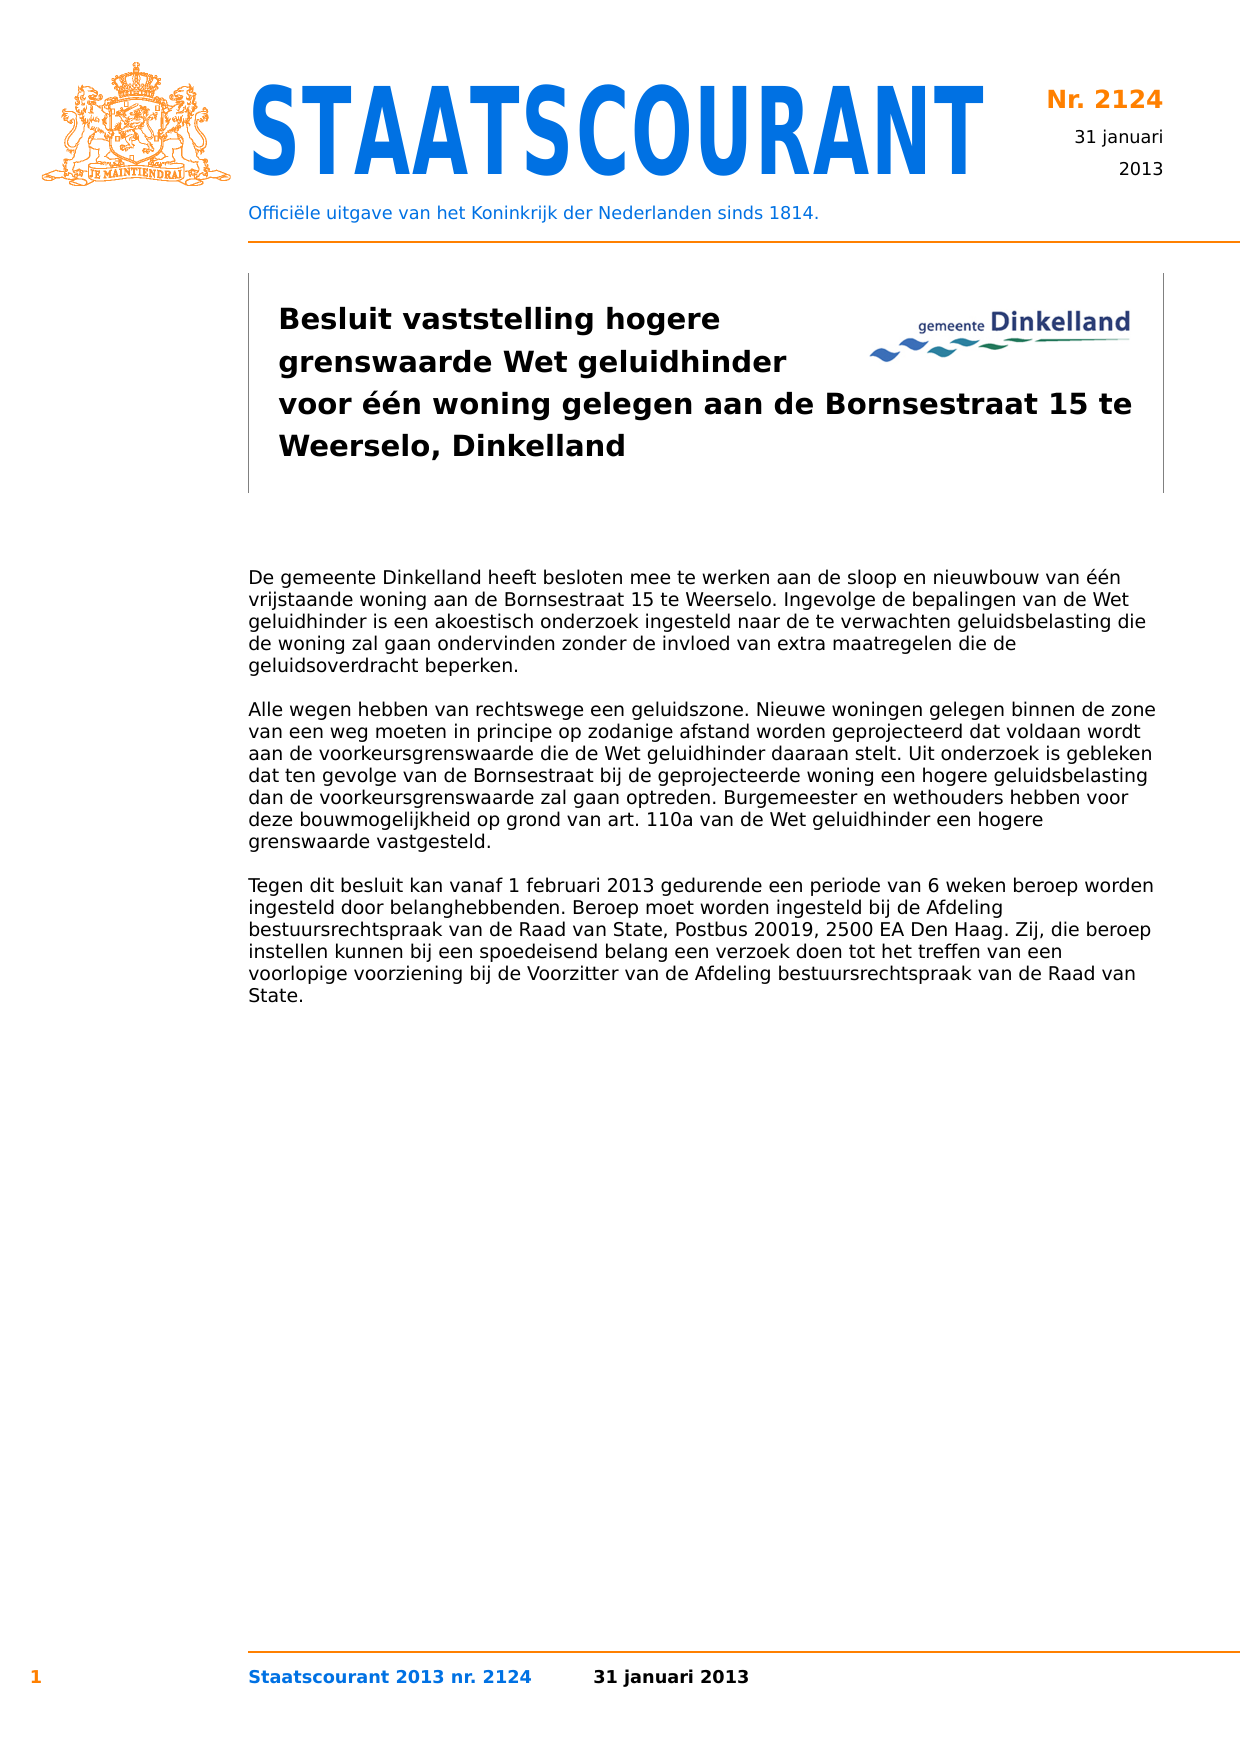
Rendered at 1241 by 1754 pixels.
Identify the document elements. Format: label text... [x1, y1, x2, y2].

table_cell 2013 [998, 153, 1240, 203]
text Alle wegen hebben van rechtswege een geluidszone. Nieuwe woningen gelegen binnen de zone van een weg moeten in principe op zodanige afstand worden geprojecteerd dat voldaan wordt aan de voorkeursgrenswaarde die de Wet geluidhinder daaraan stelt. Uit onderzoek is gebleken dat ten gevolge van de Bornsestraat bij de geprojecteerde woning een hogere geluidsbelasting dan de voorkeursgrenswaarde zal gaan optreden. Burgemeester en wethouders hebben voor deze bouwmogelijkheid op grond van art. 110a van de Wet geluidhinder een hogere grenswaarde vastgesteld. [248, 699, 1163, 853]
picture [867, 302, 1134, 368]
table_header Nr. 2124 [998, 62, 1240, 121]
text De gemeente Dinkelland heeft besloten mee te werken aan de sloop en nieuwbouw van één vrijstaande woning aan de Bornsestraat 15 te Weerselo. Ingevolge de bepalingen van de Wet geluidhinder is een akoestisch onderzoek ingesteld naar de te verwachten geluidsbelasting die de woning zal gaan ondervinden zonder de invloed van extra maatregelen die de geluidsoverdracht beperken. [248, 567, 1163, 677]
text Tegen dit besluit kan vanaf 1 februari 2013 gedurende een periode van 6 weken beroep worden ingesteld door belanghebbenden. Beroep moet worden ingesteld bij de Afdeling bestuursrechtspraak van de Raad van State, Postbus 20019, 2500 EA Den Haag. Zij, die beroep instellen kunnen bij een spoedeisend belang een verzoek doen tot het treffen van een voorlopige voorziening bij de Voorzitter van de Afdeling bestuursrechtspraak van de Raad van State. [248, 874, 1163, 1006]
table_cell 31 januari [998, 121, 1240, 153]
table_header [25, 62, 248, 241]
picture [41, 62, 231, 186]
table_cell Officiële uitgave van het Koninkrijk der Nederlanden sinds 1814. [248, 203, 1240, 241]
subtitle Besluit vaststelling hogere grenswaarde Wet geluidhinder voor één woning gelegen aan de Bornsestraat 15 te Weerselo, Dinkelland [249, 273, 1163, 493]
table_header STAATSCOURANT [248, 62, 998, 203]
